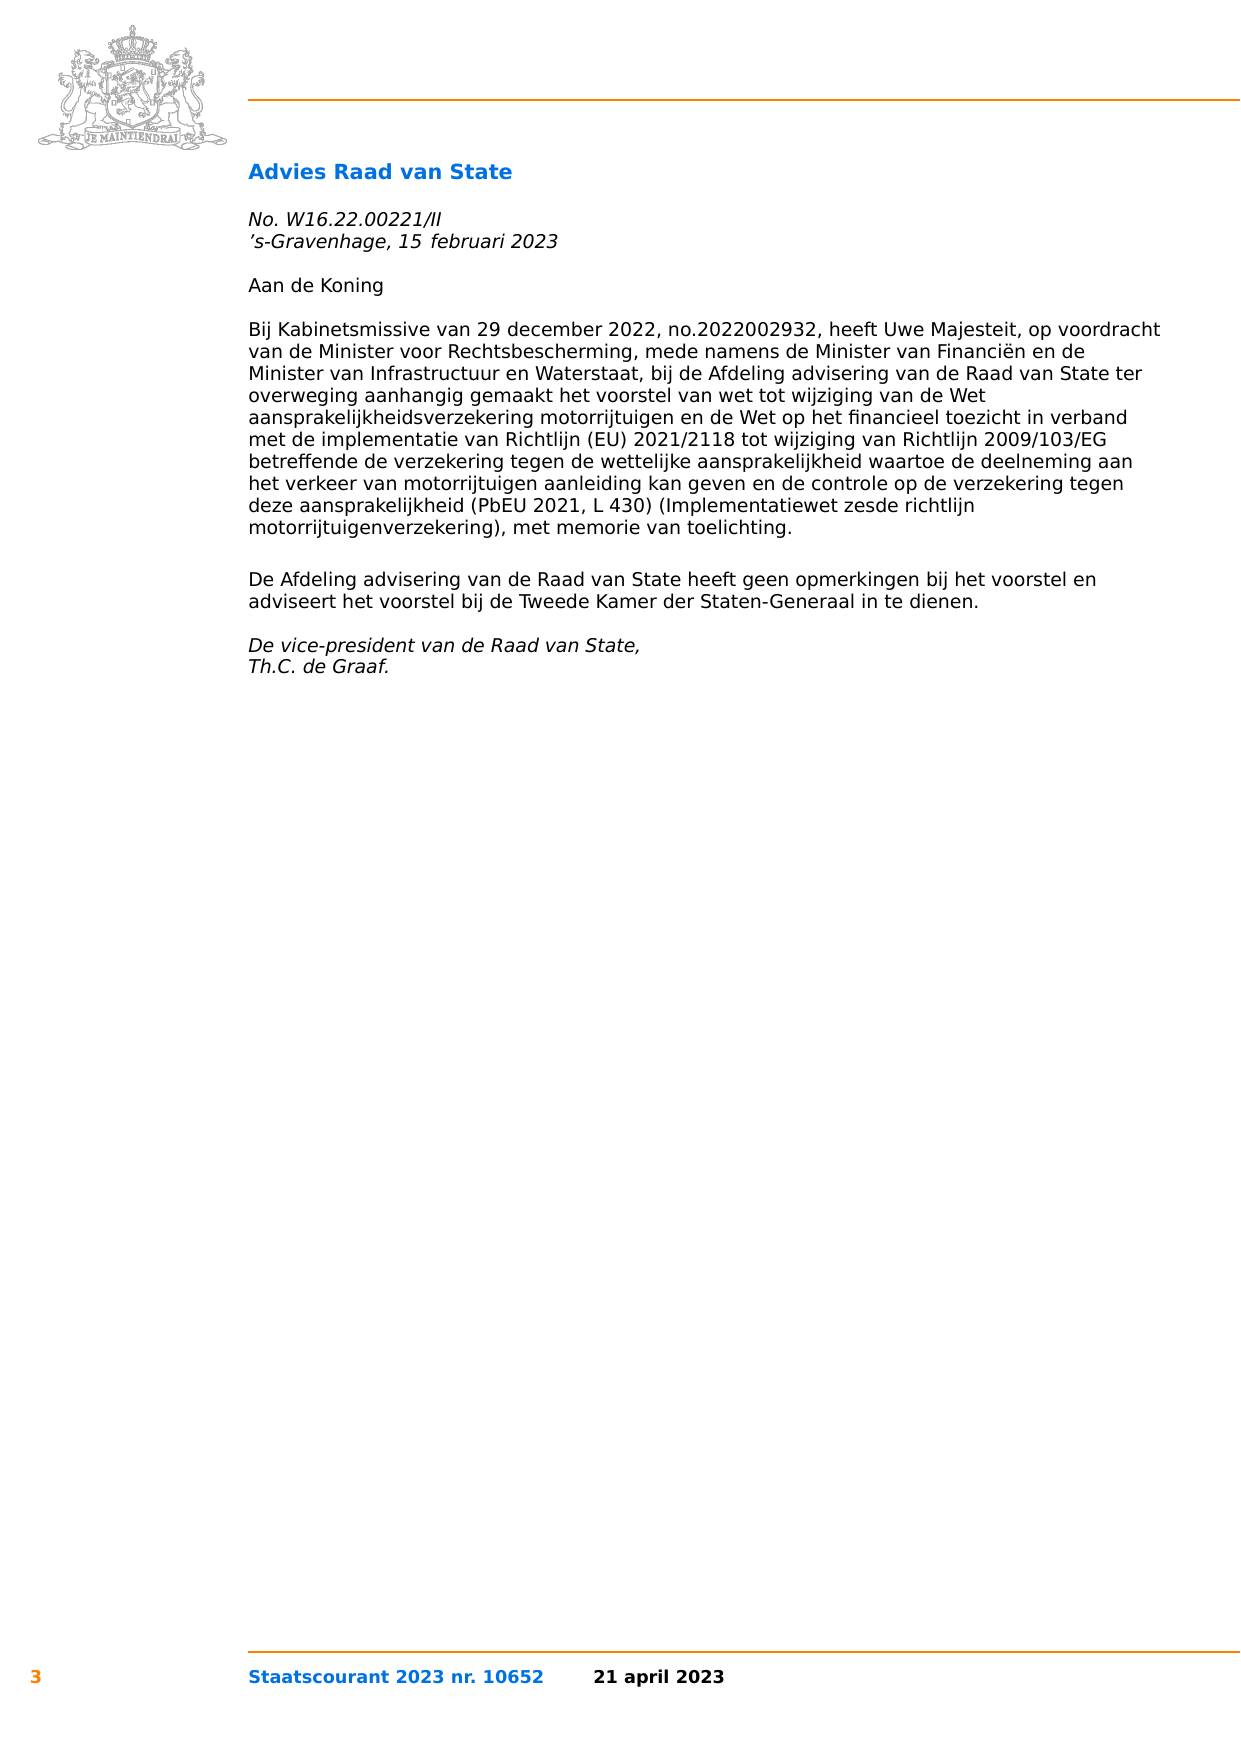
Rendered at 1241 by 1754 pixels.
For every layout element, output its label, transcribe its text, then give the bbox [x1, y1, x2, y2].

text Bij Kabinetsmissive van 29 december 2022, no.2022002932, heeft Uwe Majesteit, op voordracht van de Minister voor Rechtsbescherming, mede namens de Minister van Financiën en de Minister van Infrastructuur en Waterstaat, bij de Afdeling advisering van de Raad van State ter overweging aanhangig gemaakt het voorstel van wet tot wijziging van de Wet aansprakelijkheidsverzekering motorrijtuigen en de Wet op het financieel toezicht in verband met de implementatie van Richtlijn (EU) 2021/2118 tot wijziging van Richtlijn 2009/103/EG betreffende de verzekering tegen de wettelijke aansprakelijkheid waartoe de deelneming aan het verkeer van motorrijtuigen aanleiding kan geven en de controle op de verzekering tegen deze aansprakelijkheid (PbEU 2021, L 430) (Implementatiewet zesde richtlijn motorrijtuigenverzekering), met memorie van toelichting. [248, 319, 1163, 539]
text ’s-Gravenhage, 15 februari 2023 [248, 231, 1163, 253]
subtitle Advies Raad van State [248, 160, 1163, 184]
text No. W16.22.00221/II [248, 209, 1163, 231]
text Aan de Koning [248, 275, 1163, 297]
picture [38, 25, 227, 150]
text De Afdeling advisering van de Raad van State heeft geen opmerkingen bij het voorstel en adviseert het voorstel bij de Tweede Kamer der Staten-Generaal in te dienen. [248, 569, 1163, 613]
text De vice-president van de Raad van State, Th.C. de Graaf. [248, 634, 1163, 678]
